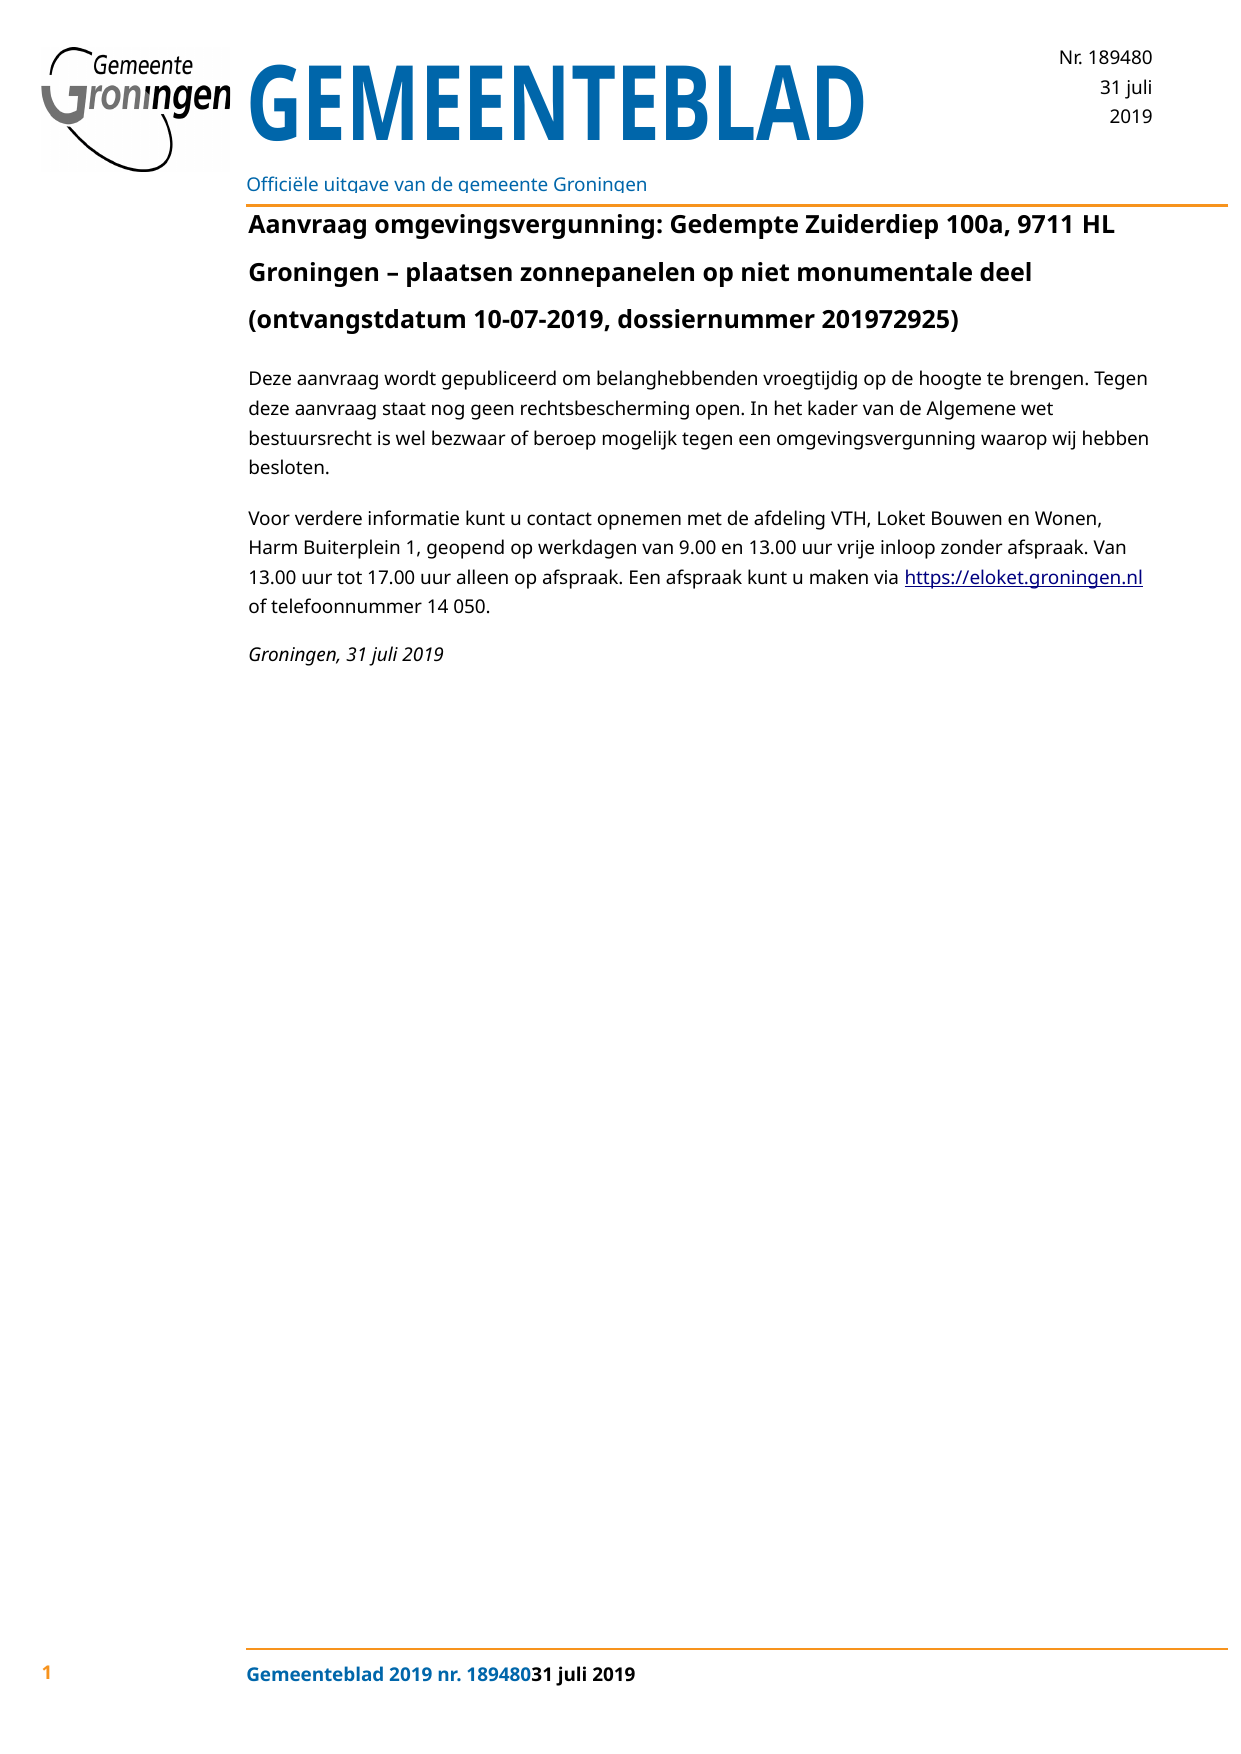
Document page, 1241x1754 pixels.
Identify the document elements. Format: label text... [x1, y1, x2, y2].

text Groningen, 31 juli 2019 [248, 641, 1152, 667]
text Aanvraag omgevingsvergunning: Gedempte Zuiderdiep 100a, 9711 HL Groningen – plaatsen zonnepanelen op niet monumentale deel (ontvangstdatum 10-07-2019, dossiernummer 201972925) [248, 207, 1152, 336]
text Voor verdere informatie kunt u contact opnemen met de afdeling VTH, Loket Bouwen en Wonen, Harm Buiterplein 1, geopend op werkdagen van 9.00 en 13.00 uur vrije inloop zonder afspraak. Van 13.00 uur tot 17.00 uur alleen op afspraak. Een afspraak kunt u maken via https://eloket.groningen.nl of telefoonnummer 14 050. [248, 505, 1152, 619]
picture [41, 47, 231, 172]
text Deze aanvraag wordt gepubliceerd om belanghebbenden vroegtijdig op de hoogte te brengen. Tegen deze aanvraag staat nog geen rechtsbescherming open. In het kader van de Algemene wet bestuursrecht is wel bezwaar of beroep mogelijk tegen een omgevingsvergunning waarop wij hebben besloten. [248, 366, 1152, 480]
